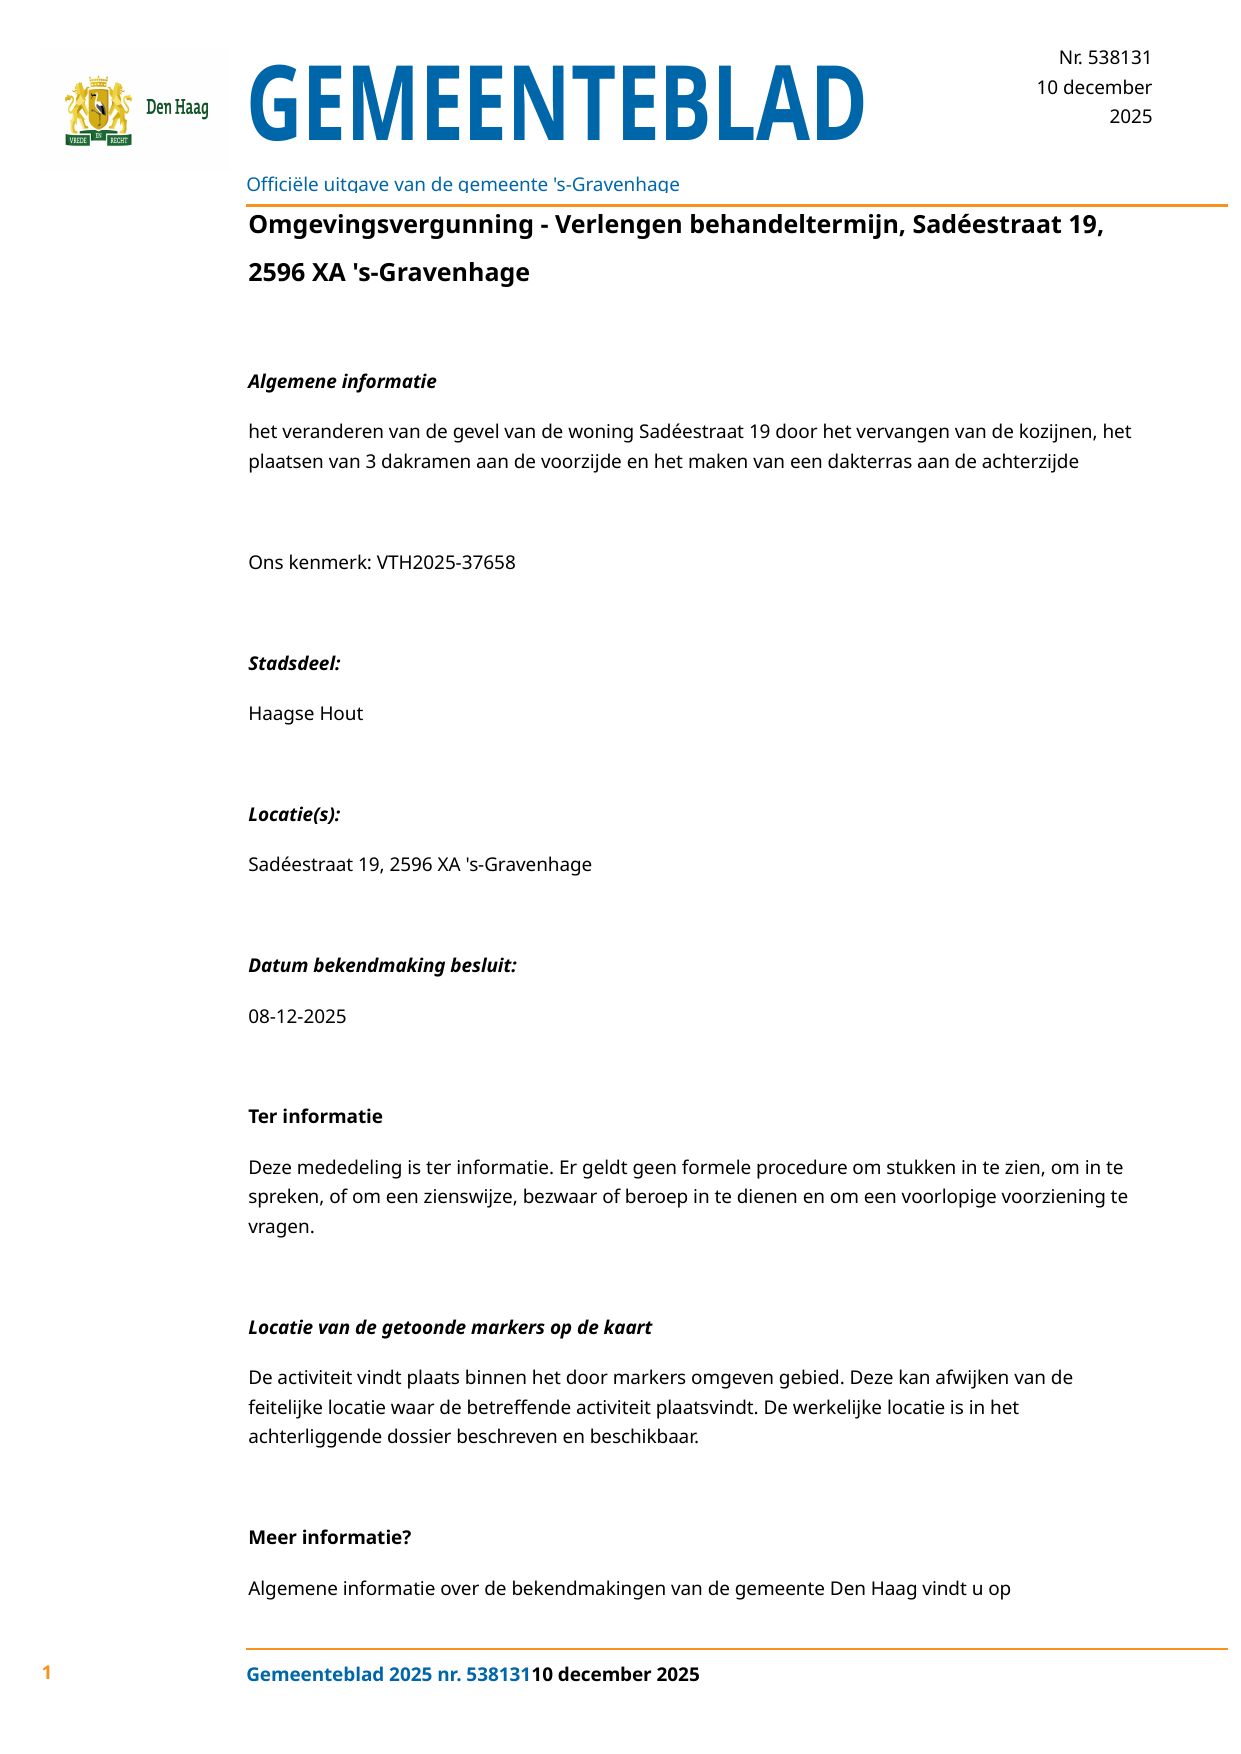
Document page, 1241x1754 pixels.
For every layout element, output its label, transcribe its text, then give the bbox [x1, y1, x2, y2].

text Stadsdeel: [248, 650, 1152, 676]
text Deze mededeling is ter informatie. Er geldt geen formele procedure om stukken in te zien, om in te spreken, of om een zienswijze, bezwaar of beroep in te dienen en om een voorlopige voorziening te vragen. [248, 1154, 1152, 1239]
picture [41, 47, 231, 172]
text Sadéestraat 19, 2596 XA 's-Gravenhage [248, 852, 1152, 877]
text Haagse Hout [248, 700, 1152, 726]
text De activiteit vindt plaats binnen het door markers omgeven gebied. Deze kan afwijken van de feitelijke locatie waar de betreffende activiteit plaatsvindt. De werkelijke locatie is in het achterliggende dossier beschreven en beschikbaar. [248, 1364, 1152, 1449]
text Locatie van de getoonde markers op de kaart [248, 1314, 1152, 1340]
text Algemene informatie over de bekendmakingen van de gemeente Den Haag vindt u op [248, 1575, 1152, 1601]
text Algemene informatie [248, 368, 1152, 394]
text Ter informatie [248, 1104, 1152, 1129]
text Datum bekendmaking besluit: [248, 952, 1152, 978]
text Locatie(s): [248, 801, 1152, 827]
text het veranderen van de gevel van de woning Sadéestraat 19 door het vervangen van de kozijnen, het plaatsen van 3 dakramen aan de voorzijde en het maken van een dakterras aan de achterzijde [248, 419, 1152, 474]
text Ons kenmerk: VTH2025-37658 [248, 549, 1152, 575]
text Omgevingsvergunning - Verlengen behandeltermijn, Sadéestraat 19, 2596 XA 's-Gravenhage [248, 207, 1152, 288]
text 08-12-2025 [248, 1003, 1152, 1029]
text Meer informatie? [248, 1524, 1152, 1550]
